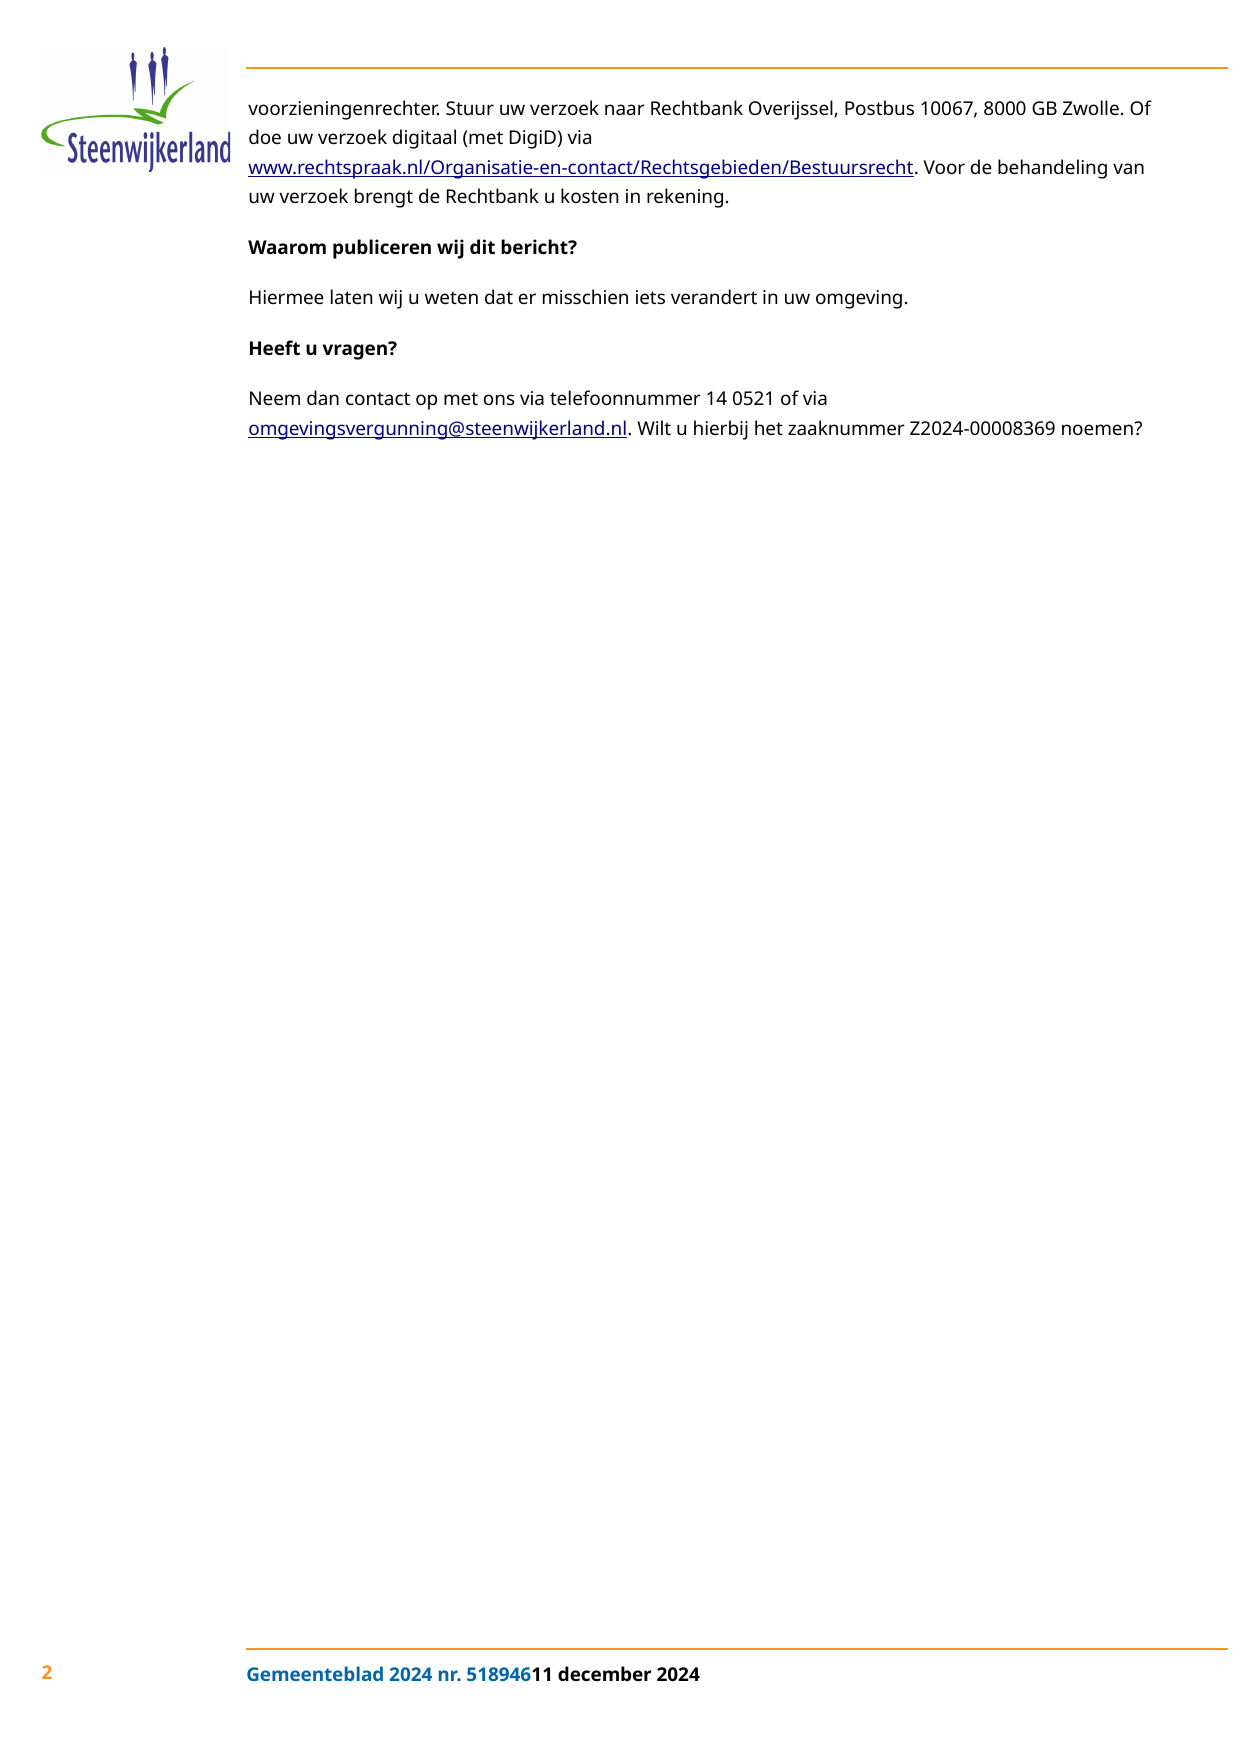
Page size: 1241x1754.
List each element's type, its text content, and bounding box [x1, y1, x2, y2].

text Neem dan contact op met ons via telefoonnummer 14 0521 of via omgevingsvergunning@steenwijkerland.nl. Wilt u hierbij het zaaknummer Z2024-00008369 noemen? [248, 385, 1152, 441]
text Waarom publiceren wij dit bericht? [248, 234, 1152, 260]
text Hiermee laten wij u weten dat er misschien iets verandert in uw omgeving. [248, 284, 1152, 310]
text voorzieningenrechter. Stuur uw verzoek naar Rechtbank Overijssel, Postbus 10067, 8000 GB Zwolle. Of doe uw verzoek digitaal (met DigiD) via www.rechtspraak.nl/Organisatie-en-contact/Rechtsgebieden/Bestuursrecht. Voor de behandeling van uw verzoek brengt de Rechtbank u kosten in rekening. [248, 95, 1152, 209]
picture [41, 47, 231, 172]
text Heeft u vragen? [248, 335, 1152, 361]
